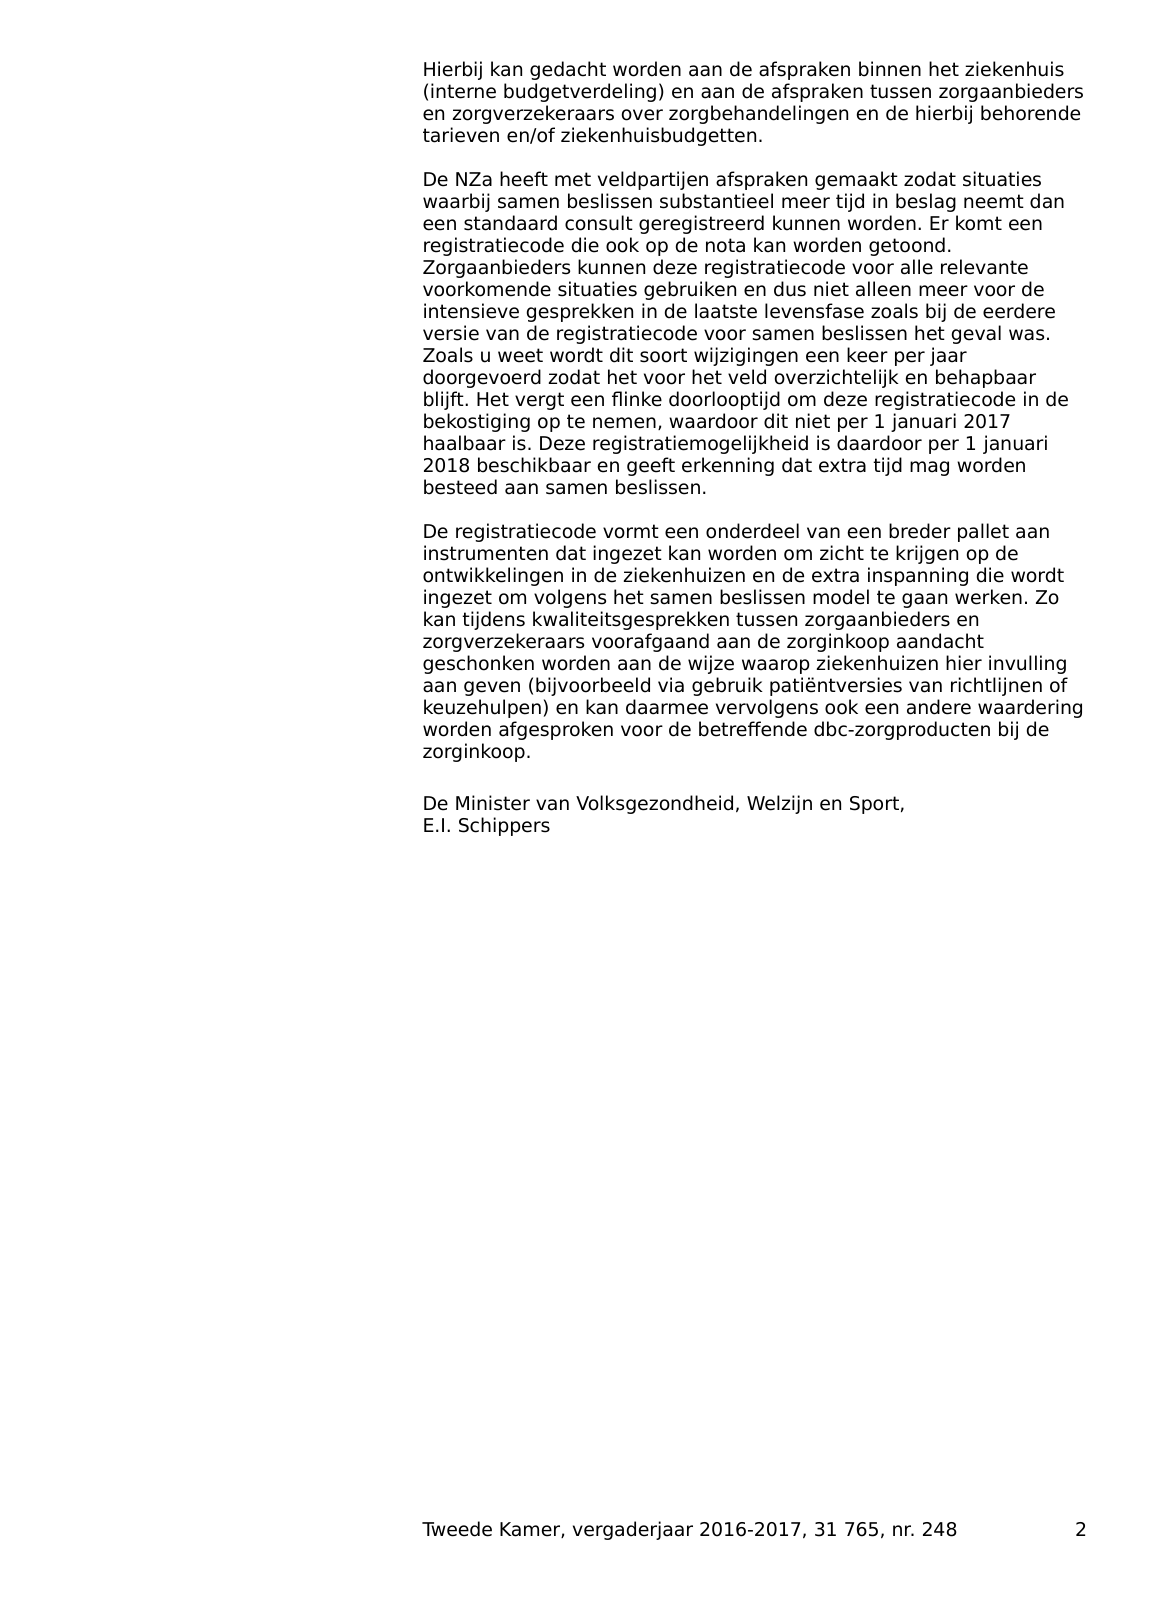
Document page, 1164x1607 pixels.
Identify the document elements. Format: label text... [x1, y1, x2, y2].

text De Minister van Volksgezondheid, Welzijn en Sport, E.I. Schippers [422, 793, 1087, 837]
text De NZa heeft met veldpartijen afspraken gemaakt zodat situaties waarbij samen beslissen substantieel meer tijd in beslag neemt dan een standaard consult geregistreerd kunnen worden. Er komt een registratiecode die ook op de nota kan worden getoond. Zorgaanbieders kunnen deze registratiecode voor alle relevante voorkomende situaties gebruiken en dus niet alleen meer voor de intensieve gesprekken in de laatste levensfase zoals bij de eerdere versie van de registratiecode voor samen beslissen het geval was. Zoals u weet wordt dit soort wijzigingen een keer per jaar doorgevoerd zodat het voor het veld overzichtelijk en behapbaar blijft. Het vergt een flinke doorlooptijd om deze registratiecode in de bekostiging op te nemen, waardoor dit niet per 1 januari 2017 haalbaar is. Deze registratiemogelijkheid is daardoor per 1 januari 2018 beschikbaar en geeft erkenning dat extra tijd mag worden besteed aan samen beslissen. [422, 169, 1087, 499]
text Hierbij kan gedacht worden aan de afspraken binnen het ziekenhuis (interne budgetverdeling) en aan de afspraken tussen zorgaanbieders en zorgverzekeraars over zorgbehandelingen en de hierbij behorende tarieven en/of ziekenhuisbudgetten. [422, 59, 1087, 147]
text De registratiecode vormt een onderdeel van een breder pallet aan instrumenten dat ingezet kan worden om zicht te krijgen op de ontwikkelingen in de ziekenhuizen en de extra inspanning die wordt ingezet om volgens het samen beslissen model te gaan werken. Zo kan tijdens kwaliteitsgesprekken tussen zorgaanbieders en zorgverzekeraars voorafgaand aan de zorginkoop aandacht geschonken worden aan de wijze waarop ziekenhuizen hier invulling aan geven (bijvoorbeeld via gebruik patiëntversies van richtlijnen of keuzehulpen) en kan daarmee vervolgens ook een andere waardering worden afgesproken voor de betreffende dbc-zorgproducten bij de zorginkoop. [422, 521, 1087, 763]
